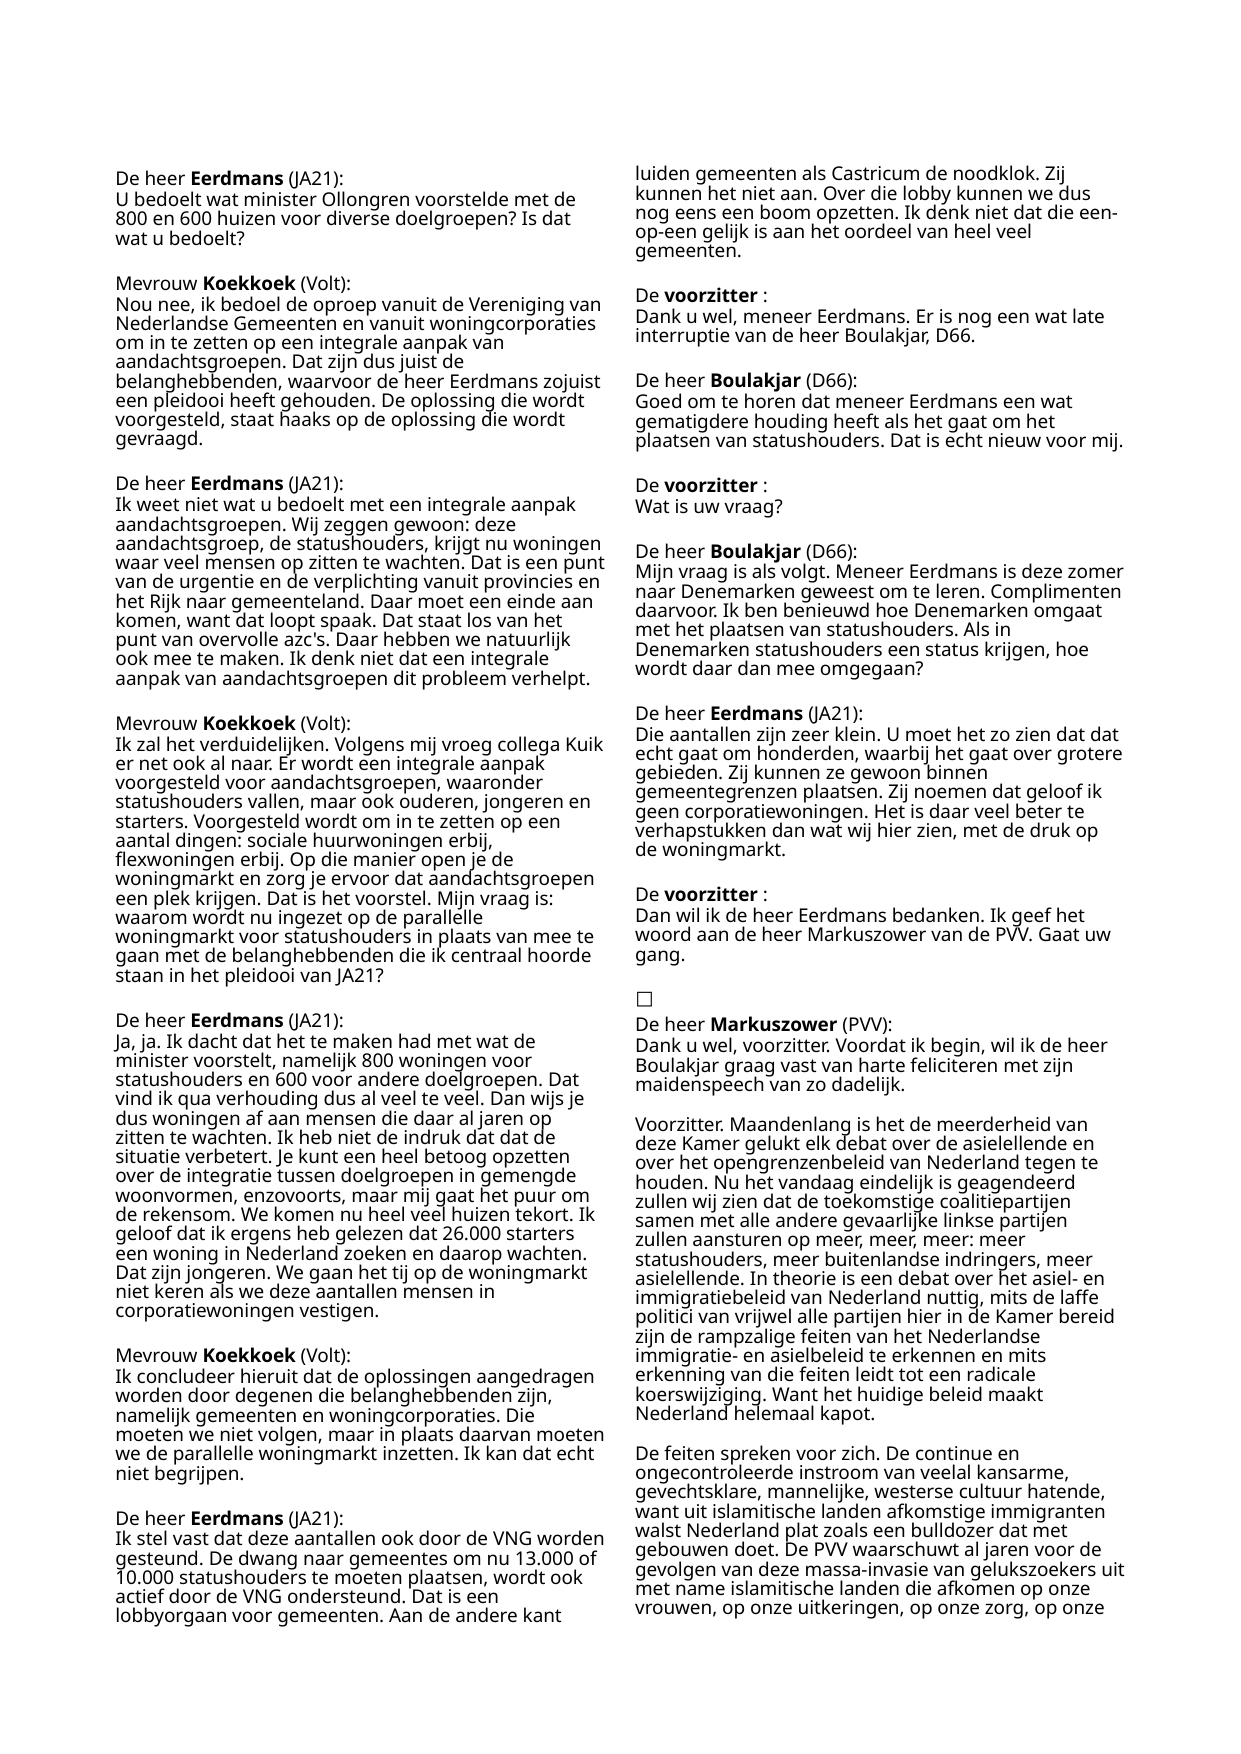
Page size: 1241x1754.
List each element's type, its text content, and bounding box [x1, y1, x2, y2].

text Mevrouw Koekkoek (Volt): [115, 1342, 605, 1368]
text De heer Eerdmans (JA21): [115, 1505, 605, 1530]
text De voorzitter : [635, 881, 1125, 907]
text Dan wil ik de heer Eerdmans bedanken. Ik geef het woord aan de heer Markuszower van de PVV. Gaat uw gang. [635, 907, 1125, 965]
text ⬜ [635, 986, 1125, 1012]
text Die aantallen zijn zeer klein. U moet het zo zien dat dat echt gaat om honderden, waarbij het gaat over grotere gebieden. Zij kunnen ze gewoon binnen gemeentegrenzen plaatsen. Zij noemen dat geloof ik geen corporatiewoningen. Het is daar veel beter te verhapstukken dan wat wij hier zien, met de druk op de woningmarkt. [635, 726, 1125, 861]
text Ik concludeer hieruit dat de oplossingen aangedragen worden door degenen die belanghebbenden zijn, namelijk gemeenten en woningcorporaties. Die moeten we niet volgen, maar in plaats daarvan moeten we de parallelle woningmarkt inzetten. Ik kan dat echt niet begrijpen. [115, 1368, 605, 1484]
text De heer Boulakjar (D66): [635, 538, 1125, 563]
text Ik stel vast dat deze aantallen ook door de VNG worden gesteund. De dwang naar gemeentes om nu 13.000 of 10.000 statushouders te moeten plaatsen, wordt ook actief door de VNG ondersteund. Dat is een lobbyorgaan voor gemeenten. Aan de andere kant [115, 1530, 605, 1627]
text De heer Eerdmans (JA21): [115, 165, 605, 191]
text Ik weet niet wat u bedoelt met een integrale aanpak aandachtsgroepen. Wij zeggen gewoon: deze aandachtsgroep, de statushouders, krijgt nu woningen waar veel mensen op zitten te wachten. Dat is een punt van de urgentie en de verplichting vanuit provincies en het Rijk naar gemeenteland. Daar moet een einde aan komen, want dat loopt spaak. Dat staat los van het punt van overvolle azc's. Daar hebben we natuurlijk ook mee te maken. Ik denk niet dat een integrale aanpak van aandachtsgroepen dit probleem verhelpt. [115, 496, 605, 689]
text luiden gemeenten als Castricum de noodklok. Zij kunnen het niet aan. Over die lobby kunnen we dus nog eens een boom opzetten. Ik denk niet dat die een-op-een gelijk is aan het oordeel van heel veel gemeenten. [635, 165, 1125, 262]
text Nou nee, ik bedoel de oproep vanuit de Vereniging van Nederlandse Gemeenten en vanuit woningcorporaties om in te zetten op een integrale aanpak van aandachtsgroepen. Dat zijn dus juist de belanghebbenden, waarvoor de heer Eerdmans zojuist een pleidooi heeft gehouden. De oplossing die wordt voorgesteld, staat haaks op de oplossing die wordt gevraagd. [115, 296, 605, 450]
text De feiten spreken voor zich. De continue en ongecontroleerde instroom van veelal kansarme, gevechtsklare, mannelijke, westerse cultuur hatende, want uit islamitische landen afkomstige immigranten walst Nederland plat zoals een bulldozer dat met gebouwen doet. De PVV waarschuwt al jaren voor de gevolgen van deze massa-invasie van gelukszoekers uit met name islamitische landen die afkomen op onze vrouwen, op onze uitkeringen, op onze zorg, op onze [635, 1445, 1125, 1618]
text Voorzitter. Maandenlang is het de meerderheid van deze Kamer gelukt elk debat over de asielellende en over het opengrenzenbeleid van Nederland tegen te houden. Nu het vandaag eindelijk is geagendeerd zullen wij zien dat de toekomstige coalitiepartijen samen met alle andere gevaarlijke linkse partijen zullen aansturen op meer, meer, meer: meer statushouders, meer buitenlandse indringers, meer asielellende. In theorie is een debat over het asiel- en immigratiebeleid van Nederland nuttig, mits de laffe politici van vrijwel alle partijen hier in de Kamer bereid zijn de rampzalige feiten van het Nederlandse immigratie- en asielbeleid te erkennen en mits erkenning van die feiten leidt tot een radicale koerswijziging. Want het huidige beleid maakt Nederland helemaal kapot. [635, 1116, 1125, 1424]
text U bedoelt wat minister Ollongren voorstelde met de 800 en 600 huizen voor diverse doelgroepen? Is dat wat u bedoelt? [115, 191, 605, 249]
text De heer Eerdmans (JA21): [635, 700, 1125, 726]
text Wat is uw vraag? [635, 498, 1125, 517]
text De voorzitter : [635, 472, 1125, 498]
text Mevrouw Koekkoek (Volt): [115, 710, 605, 736]
text Dank u wel, voorzitter. Voordat ik begin, wil ik de heer Boulakjar graag vast van harte feliciteren met zijn maidenspeech van zo dadelijk. [635, 1037, 1125, 1095]
text De heer Boulakjar (D66): [635, 368, 1125, 393]
text Ik zal het verduidelijken. Volgens mij vroeg collega Kuik er net ook al naar. Er wordt een integrale aanpak voorgesteld voor aandachtsgroepen, waaronder statushouders vallen, maar ook ouderen, jongeren en starters. Voorgesteld wordt om in te zetten op een aantal dingen: sociale huurwoningen erbij, flexwoningen erbij. Op die manier open je de woningmarkt en zorg je ervoor dat aandachtsgroepen een plek krijgen. Dat is het voorstel. Mijn vraag is: waarom wordt nu ingezet op de parallelle woningmarkt voor statushouders in plaats van mee te gaan met de belanghebbenden die ik centraal hoorde staan in het pleidooi van JA21? [115, 736, 605, 986]
text Dank u wel, meneer Eerdmans. Er is nog een wat late interruptie van de heer Boulakjar, D66. [635, 308, 1125, 347]
text Mijn vraag is als volgt. Meneer Eerdmans is deze zomer naar Denemarken geweest om te leren. Complimenten daarvoor. Ik ben benieuwd hoe Denemarken omgaat met het plaatsen van statushouders. Als in Denemarken statushouders een status krijgen, hoe wordt daar dan mee omgegaan? [635, 563, 1125, 679]
text De heer Eerdmans (JA21): [115, 1007, 605, 1033]
text De heer Eerdmans (JA21): [115, 471, 605, 496]
text De voorzitter : [635, 282, 1125, 308]
text De heer Markuszower (PVV): [635, 1012, 1125, 1037]
text Ja, ja. Ik dacht dat het te maken had met wat de minister voorstelt, namelijk 800 woningen voor statushouders en 600 voor andere doelgroepen. Dat vind ik qua verhouding dus al veel te veel. Dan wijs je dus woningen af aan mensen die daar al jaren op zitten te wachten. Ik heb niet de indruk dat dat de situatie verbetert. Je kunt een heel betoog opzetten over de integratie tussen doelgroepen in gemengde woonvormen, enzovoorts, maar mij gaat het puur om de rekensom. We komen nu heel veel huizen tekort. Ik geloof dat ik ergens heb gelezen dat 26.000 starters een woning in Nederland zoeken en daarop wachten. Dat zijn jongeren. We gaan het tij op de woningmarkt niet keren als we deze aantallen mensen in corporatiewoningen vestigen. [115, 1033, 605, 1322]
text Mevrouw Koekkoek (Volt): [115, 270, 605, 296]
text Goed om te horen dat meneer Eerdmans een wat gematigdere houding heeft als het gaat om het plaatsen van statushouders. Dat is echt nieuw voor mij. [635, 393, 1125, 451]
